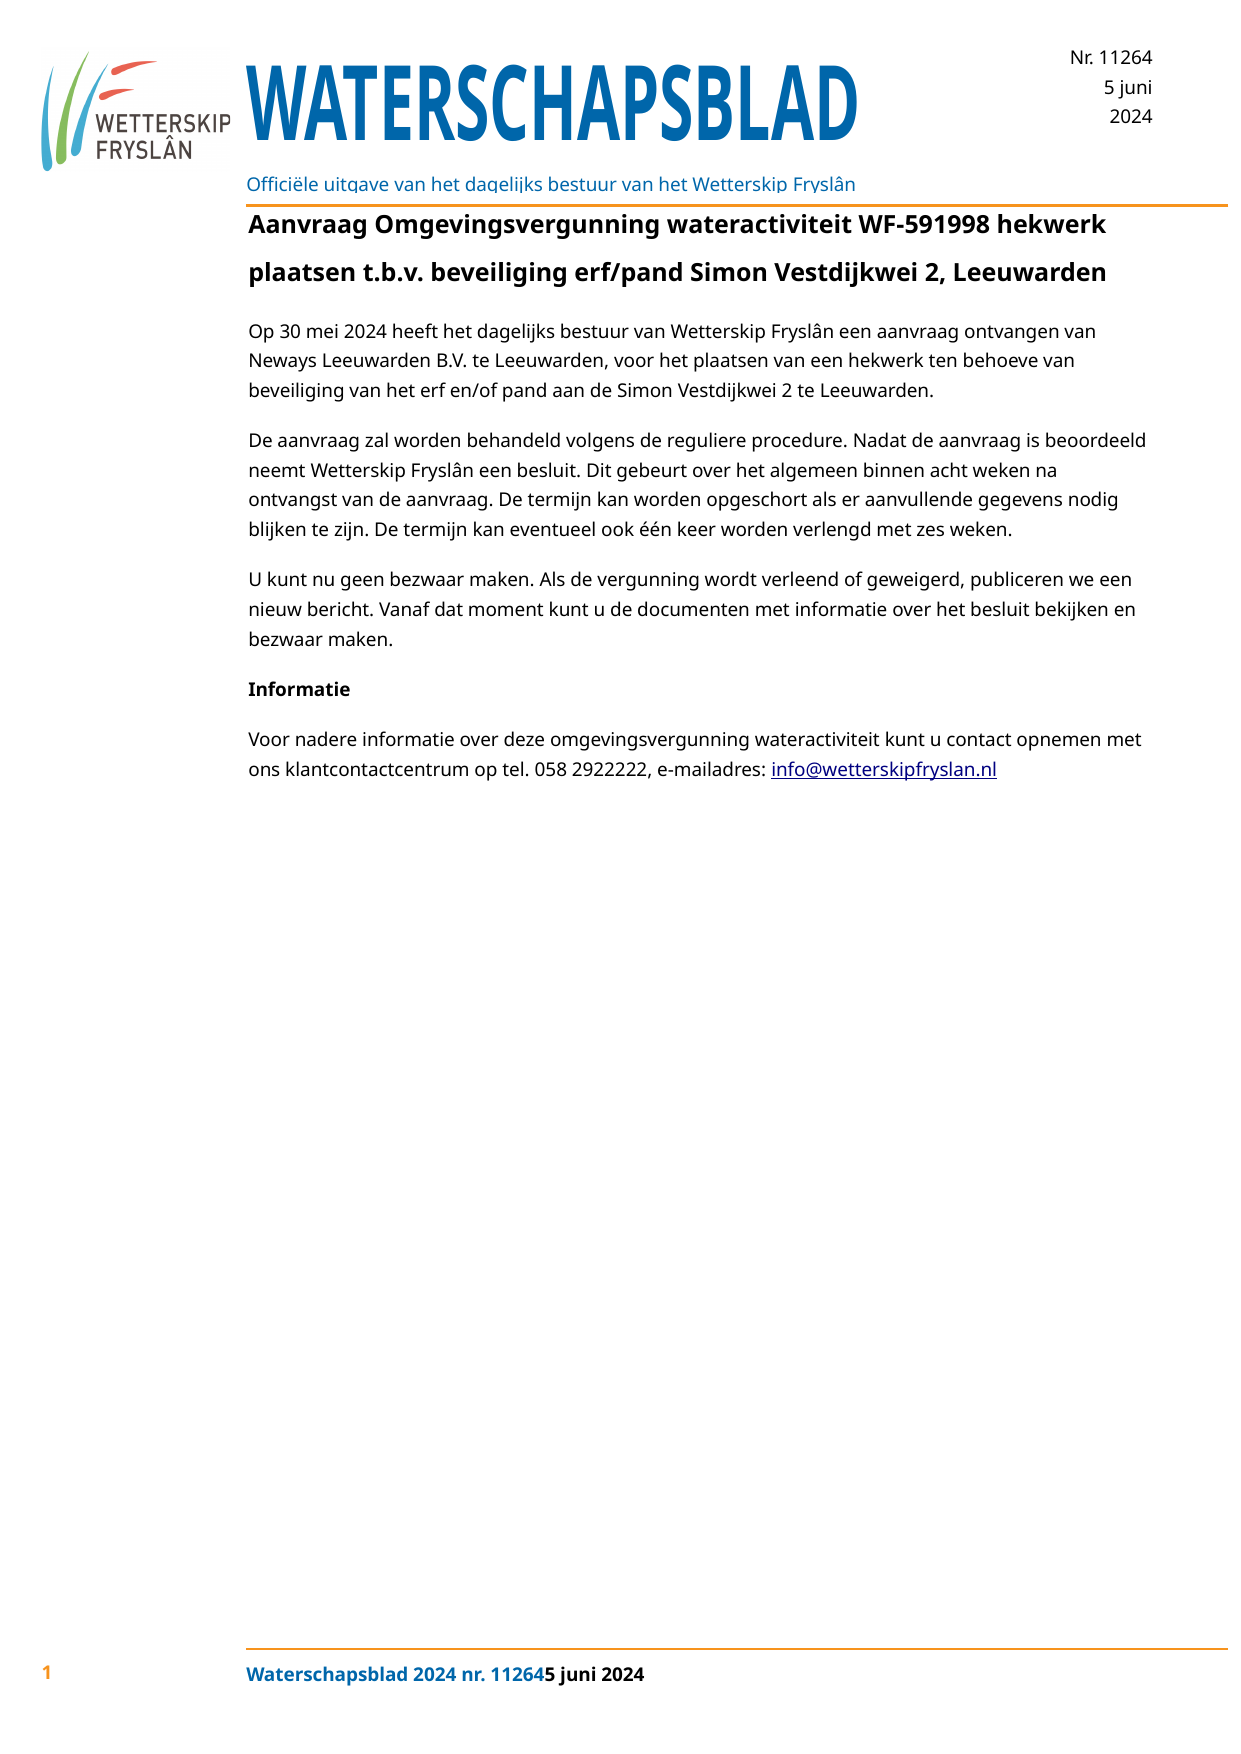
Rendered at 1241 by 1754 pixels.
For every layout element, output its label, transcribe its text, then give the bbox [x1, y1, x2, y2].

text U kunt nu geen bezwaar maken. Als de vergunning wordt verleend of geweigerd, publiceren we een nieuw bericht. Vanaf dat moment kunt u de documenten met informatie over het besluit bekijken en bezwaar maken. [248, 567, 1152, 652]
text Voor nadere informatie over deze omgevingsvergunning wateractiviteit kunt u contact opnemen met ons klantcontactcentrum op tel. 058 2922222, e-mailadres: info@wetterskipfryslan.nl [248, 727, 1152, 782]
text Op 30 mei 2024 heeft het dagelijks bestuur van Wetterskip Fryslân een aanvraag ontvangen van Neways Leeuwarden B.V. te Leeuwarden, voor het plaatsen van een hekwerk ten behoeve van beveiliging van het erf en/of pand aan de Simon Vestdijkwei 2 te Leeuwarden. [248, 318, 1152, 403]
text De aanvraag zal worden behandeld volgens de reguliere procedure. Nadat de aanvraag is beoordeeld neemt Wetterskip Fryslân een besluit. Dit gebeurt over het algemeen binnen acht weken na ontvangst van de aanvraag. De termijn kan worden opgeschort als er aanvullende gegevens nodig blijken te zijn. De termijn kan eventueel ook één keer worden verlengd met zes weken. [248, 427, 1152, 542]
picture [41, 47, 231, 172]
text Aanvraag Omgevingsvergunning wateractiviteit WF-591998 hekwerk plaatsen t.b.v. beveiliging erf/pand Simon Vestdijkwei 2, Leeuwarden [248, 207, 1152, 288]
text Informatie [248, 676, 1152, 702]
